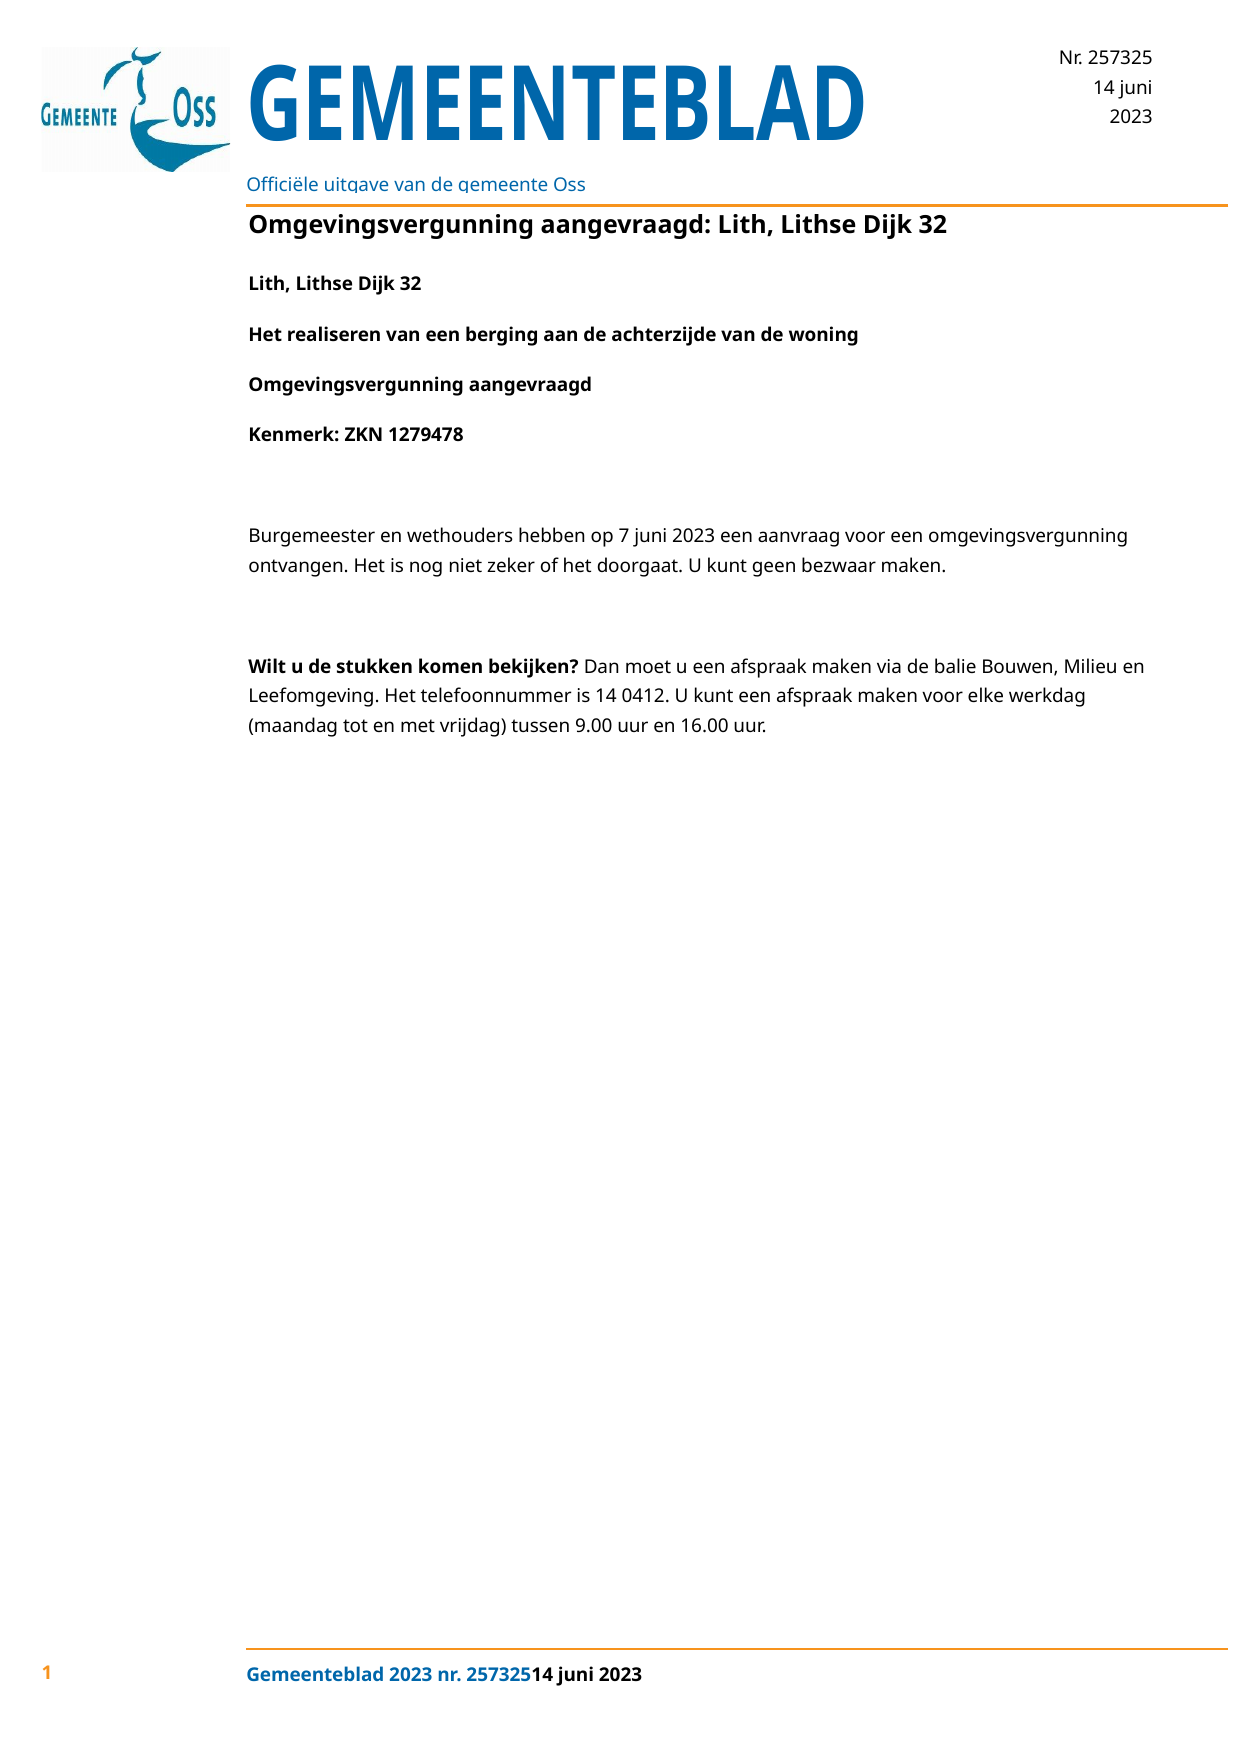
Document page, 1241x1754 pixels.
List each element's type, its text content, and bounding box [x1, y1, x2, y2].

picture [41, 47, 231, 172]
text Het realiseren van een berging aan de achterzijde van de woning [248, 321, 1152, 346]
text Lith, Lithse Dijk 32 [248, 270, 1152, 296]
text Burgemeester en wethouders hebben op 7 juni 2023 een aanvraag voor een omgevingsvergunning ontvangen. Het is nog niet zeker of het doorgaat. U kunt geen bezwaar maken. [248, 522, 1152, 578]
text Omgevingsvergunning aangevraagd: Lith, Lithse Dijk 32 [248, 207, 1152, 241]
text Omgevingsvergunning aangevraagd [248, 371, 1152, 397]
text Kenmerk: ZKN 1279478 [248, 422, 1152, 447]
text Wilt u de stukken komen bekijken? Dan moet u een afspraak maken via de balie Bouwen, Milieu en Leefomgeving. Het telefoonnummer is 14 0412. U kunt een afspraak maken voor elke werkdag (maandag tot en met vrijdag) tussen 9.00 uur en 16.00 uur. [248, 653, 1152, 738]
